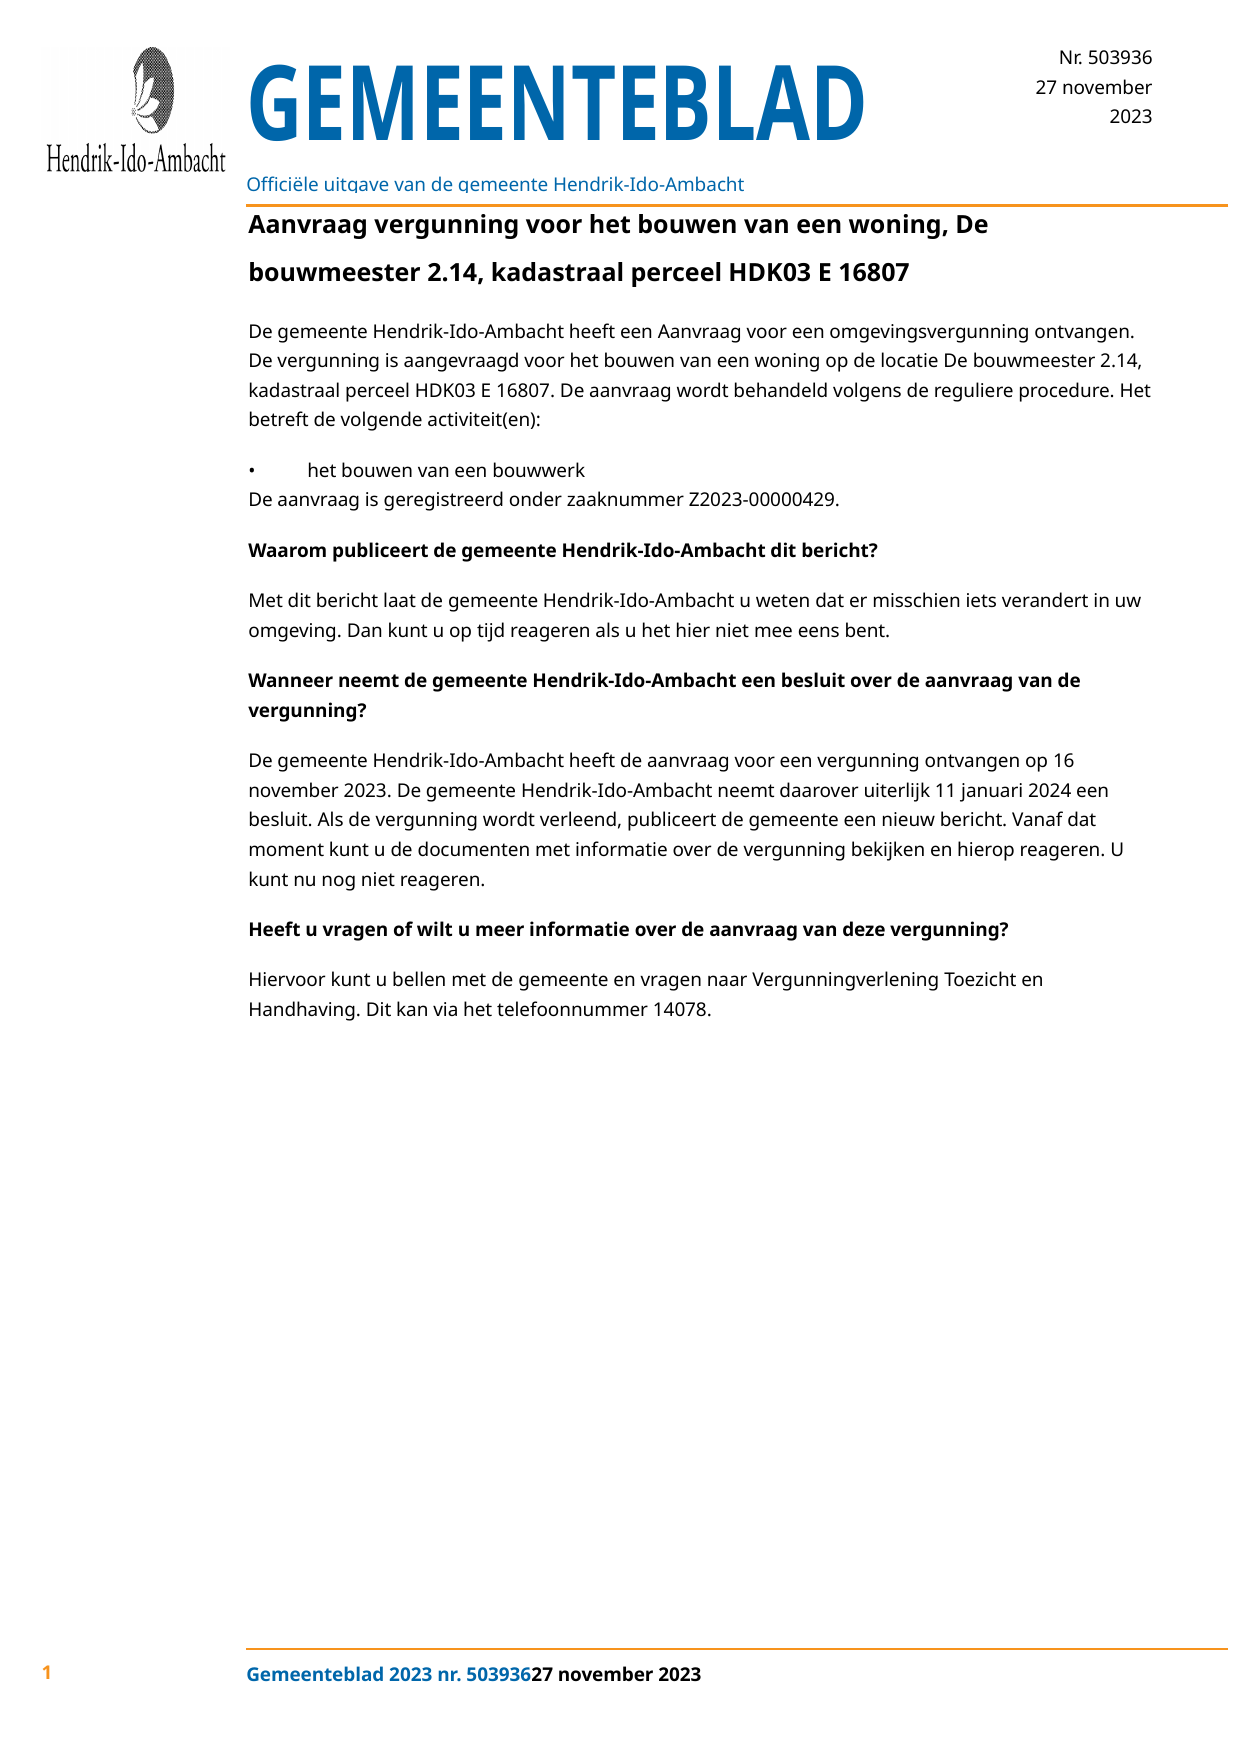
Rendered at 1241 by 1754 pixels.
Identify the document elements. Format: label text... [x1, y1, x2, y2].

text De gemeente Hendrik-Ido-Ambacht heeft een Aanvraag voor een omgevingsvergunning ontvangen. De vergunning is aangevraagd voor het bouwen van een woning op de locatie De bouwmeester 2.14, kadastraal perceel HDK03 E 16807. De aanvraag wordt behandeld volgens de reguliere procedure. Het betreft de volgende activiteit(en): [248, 318, 1152, 432]
text De gemeente Hendrik-Ido-Ambacht heeft de aanvraag voor een vergunning ontvangen op 16 november 2023. De gemeente Hendrik-Ido-Ambacht neemt daarover uiterlijk 11 januari 2024 een besluit. Als de vergunning wordt verleend, publiceert de gemeente een nieuw bericht. Vanaf dat moment kunt u de documenten met informatie over de vergunning bekijken en hierop reageren. U kunt nu nog niet reageren. [248, 747, 1152, 892]
text Met dit bericht laat de gemeente Hendrik-Ido-Ambacht u weten dat er misschien iets verandert in uw omgeving. Dan kunt u op tijd reageren als u het hier niet mee eens bent. [248, 587, 1152, 643]
list het bouwen van een bouwwerk [248, 457, 1152, 483]
text Heeft u vragen of wilt u meer informatie over de aanvraag van deze vergunning? [248, 916, 1152, 942]
text Wanneer neemt de gemeente Hendrik-Ido-Ambacht een besluit over de aanvraag van de vergunning? [248, 667, 1152, 723]
text De aanvraag is geregistreerd onder zaaknummer Z2023-00000429. [248, 487, 1152, 512]
text Aanvraag vergunning voor het bouwen van een woning, De bouwmeester 2.14, kadastraal perceel HDK03 E 16807 [248, 207, 1152, 288]
text Hiervoor kunt u bellen met de gemeente en vragen naar Vergunningverlening Toezicht en Handhaving. Dit kan via het telefoonnummer 14078. [248, 967, 1152, 1022]
text Waarom publiceert de gemeente Hendrik-Ido-Ambacht dit bericht? [248, 537, 1152, 563]
picture [41, 47, 231, 172]
